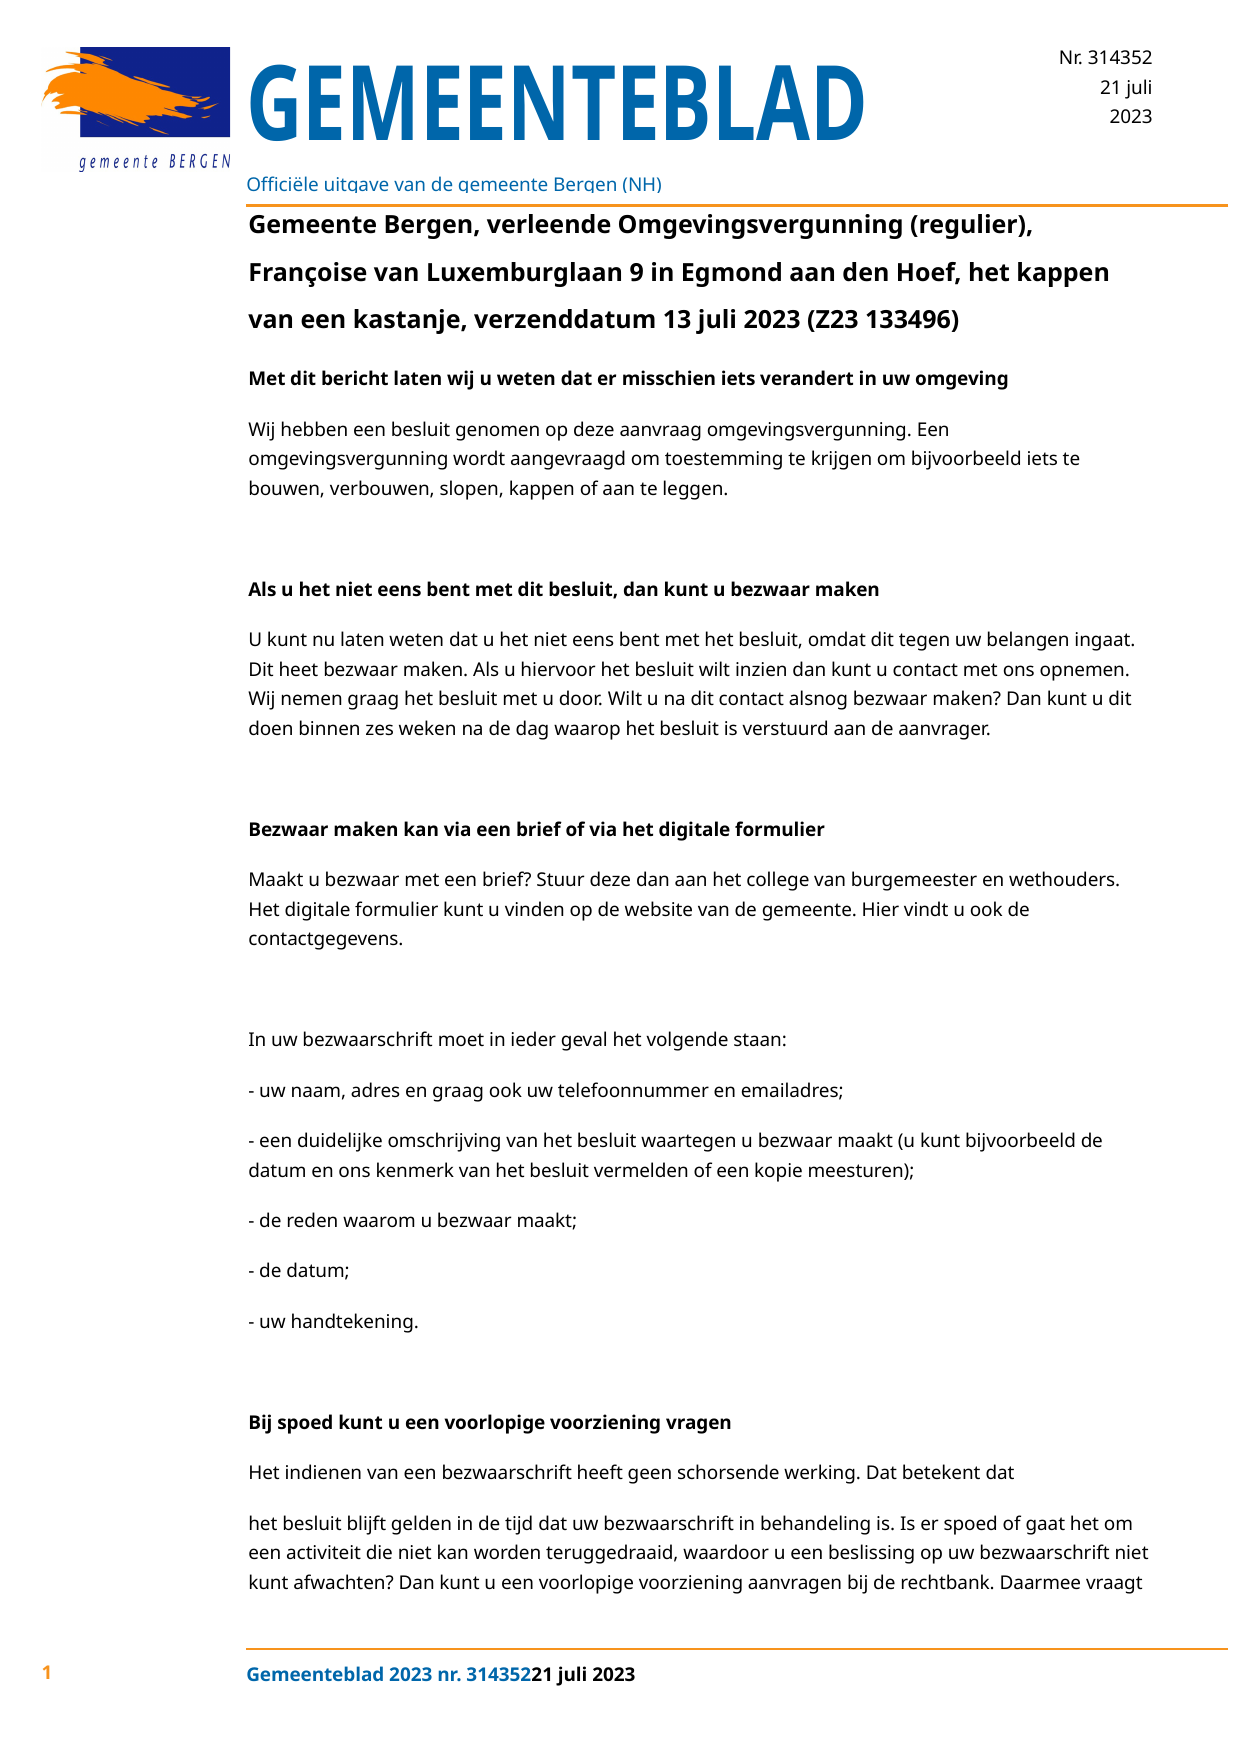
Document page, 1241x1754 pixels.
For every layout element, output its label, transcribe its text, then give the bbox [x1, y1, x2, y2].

text Wij hebben een besluit genomen op deze aanvraag omgevingsvergunning. Een omgevingsvergunning wordt aangevraagd om toestemming te krijgen om bijvoorbeeld iets te bouwen, verbouwen, slopen, kappen of aan te leggen. [248, 416, 1152, 501]
text In uw bezwaarschrift moet in ieder geval het volgende staan: [248, 1026, 1152, 1052]
text - uw handtekening. [248, 1308, 1152, 1334]
text - de reden waarom u bezwaar maakt; [248, 1207, 1152, 1233]
text - de datum; [248, 1258, 1152, 1283]
text Bij spoed kunt u een voorlopige voorziening vragen [248, 1409, 1152, 1434]
text Het indienen van een bezwaarschrift heeft geen schorsende werking. Dat betekent dat [248, 1459, 1152, 1485]
text Gemeente Bergen, verleende Omgevingsvergunning (regulier), Françoise van Luxemburglaan 9 in Egmond aan den Hoef, het kappen van een kastanje, verzenddatum 13 juli 2023 (Z23 133496) [248, 207, 1152, 336]
text U kunt nu laten weten dat u het niet eens bent met het besluit, omdat dit tegen uw belangen ingaat. Dit heet bezwaar maken. Als u hiervoor het besluit wilt inzien dan kunt u contact met ons opnemen. Wij nemen graag het besluit met u door. Wilt u na dit contact alsnog bezwaar maken? Dan kunt u dit doen binnen zes weken na de dag waarop het besluit is verstuurd aan de aanvrager. [248, 626, 1152, 741]
text - een duidelijke omschrijving van het besluit waartegen u bezwaar maakt (u kunt bijvoorbeeld de datum en ons kenmerk van het besluit vermelden of een kopie meesturen); [248, 1127, 1152, 1182]
text het besluit blijft gelden in de tijd dat uw bezwaarschrift in behandeling is. Is er spoed of gaat het om een activiteit die niet kan worden teruggedraaid, waardoor u een beslissing op uw bezwaarschrift niet kunt afwachten? Dan kunt u een voorlopige voorziening aanvragen bij de rechtbank. Daarmee vraagt [248, 1510, 1152, 1594]
text - uw naam, adres en graag ook uw telefoonnummer en emailadres; [248, 1077, 1152, 1102]
text Bezwaar maken kan via een brief of via het digitale formulier [248, 816, 1152, 842]
text Maakt u bezwaar met een brief? Stuur deze dan aan het college van burgemeester en wethouders. Het digitale formulier kunt u vinden op de website van de gemeente. Hier vindt u ook de contactgegevens. [248, 866, 1152, 951]
text Als u het niet eens bent met dit besluit, dan kunt u bezwaar maken [248, 576, 1152, 602]
text Met dit bericht laten wij u weten dat er misschien iets verandert in uw omgeving [248, 366, 1152, 391]
picture [41, 47, 231, 172]
